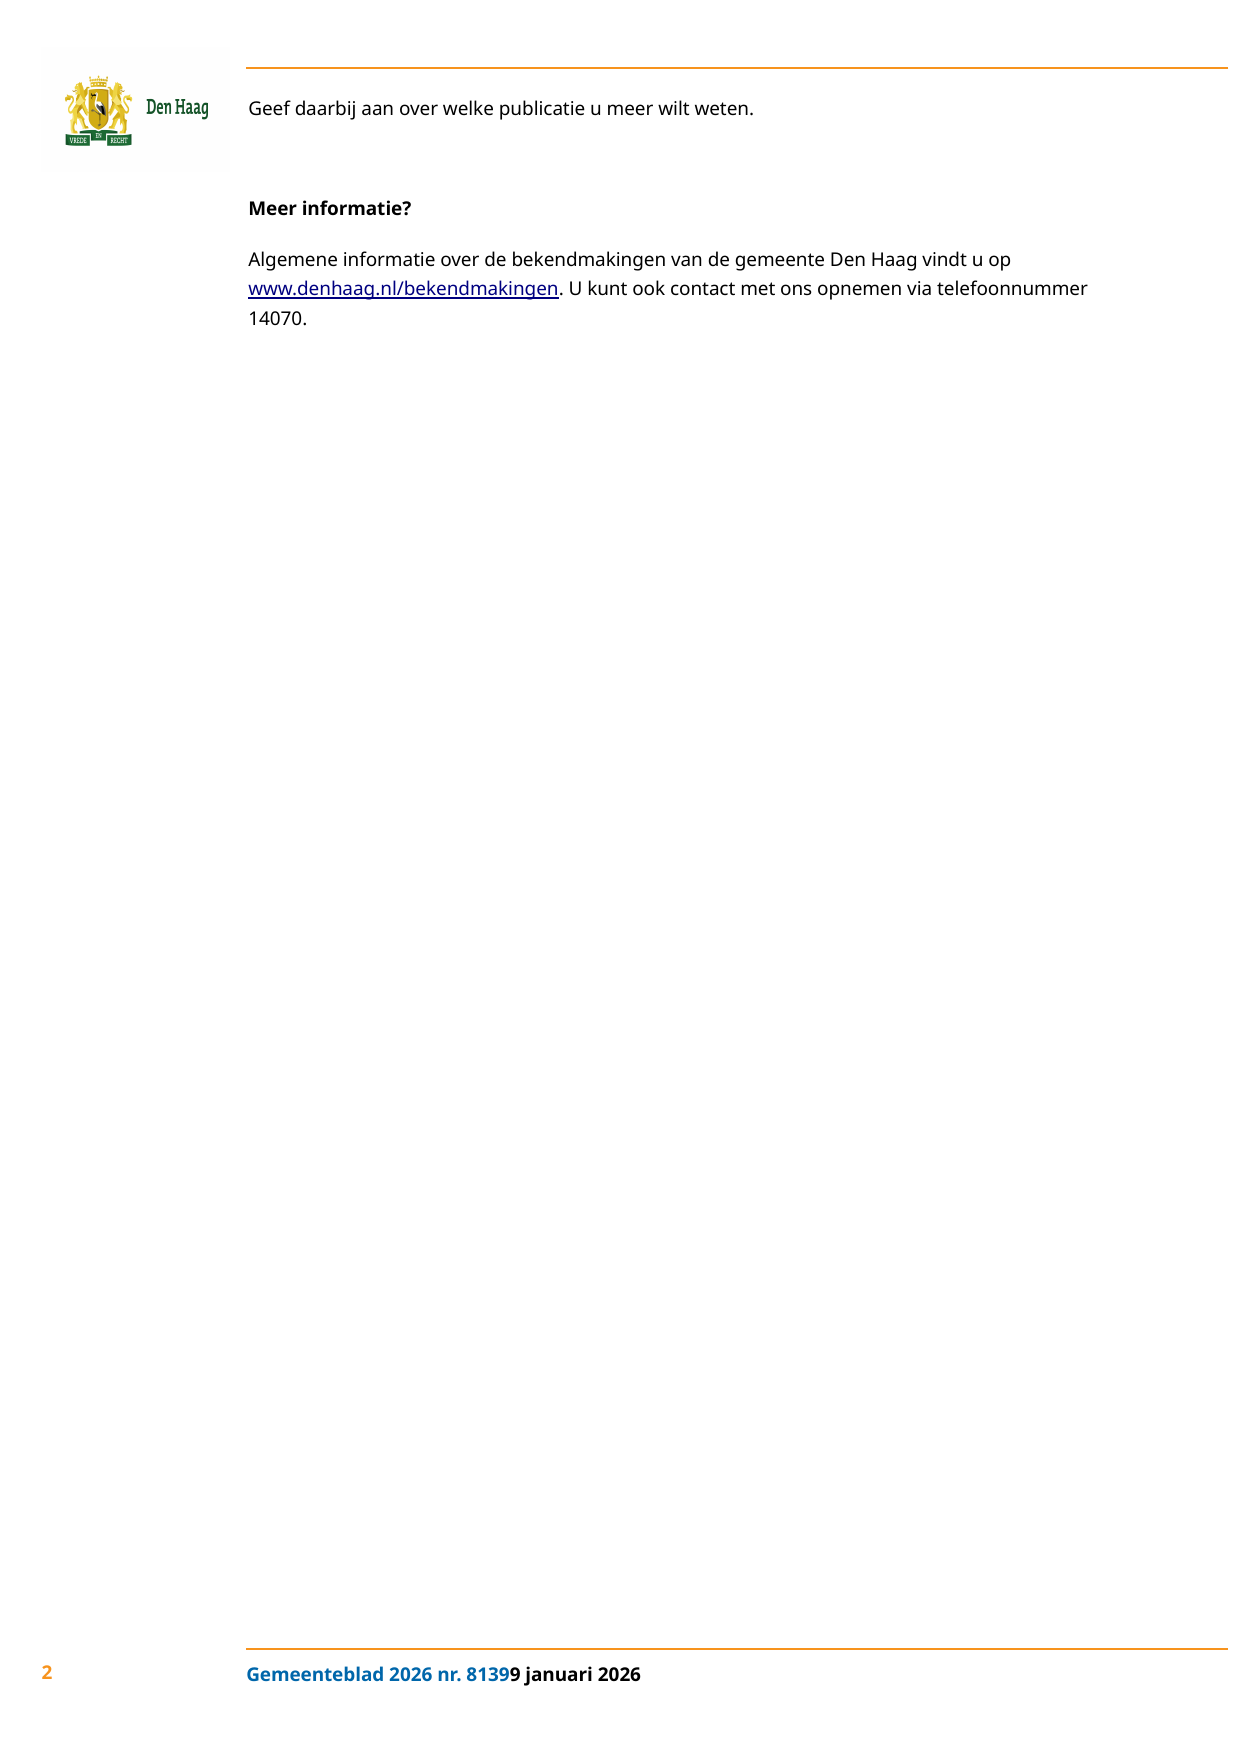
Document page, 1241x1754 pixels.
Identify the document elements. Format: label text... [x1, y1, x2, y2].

text Algemene informatie over de bekendmakingen van de gemeente Den Haag vindt u op www.denhaag.nl/bekendmakingen. U kunt ook contact met ons opnemen via telefoonnummer 14070. [248, 246, 1152, 331]
picture [41, 47, 231, 172]
text Meer informatie? [248, 196, 1152, 221]
text Geef daarbij aan over welke publicatie u meer wilt weten. [248, 95, 1152, 121]
